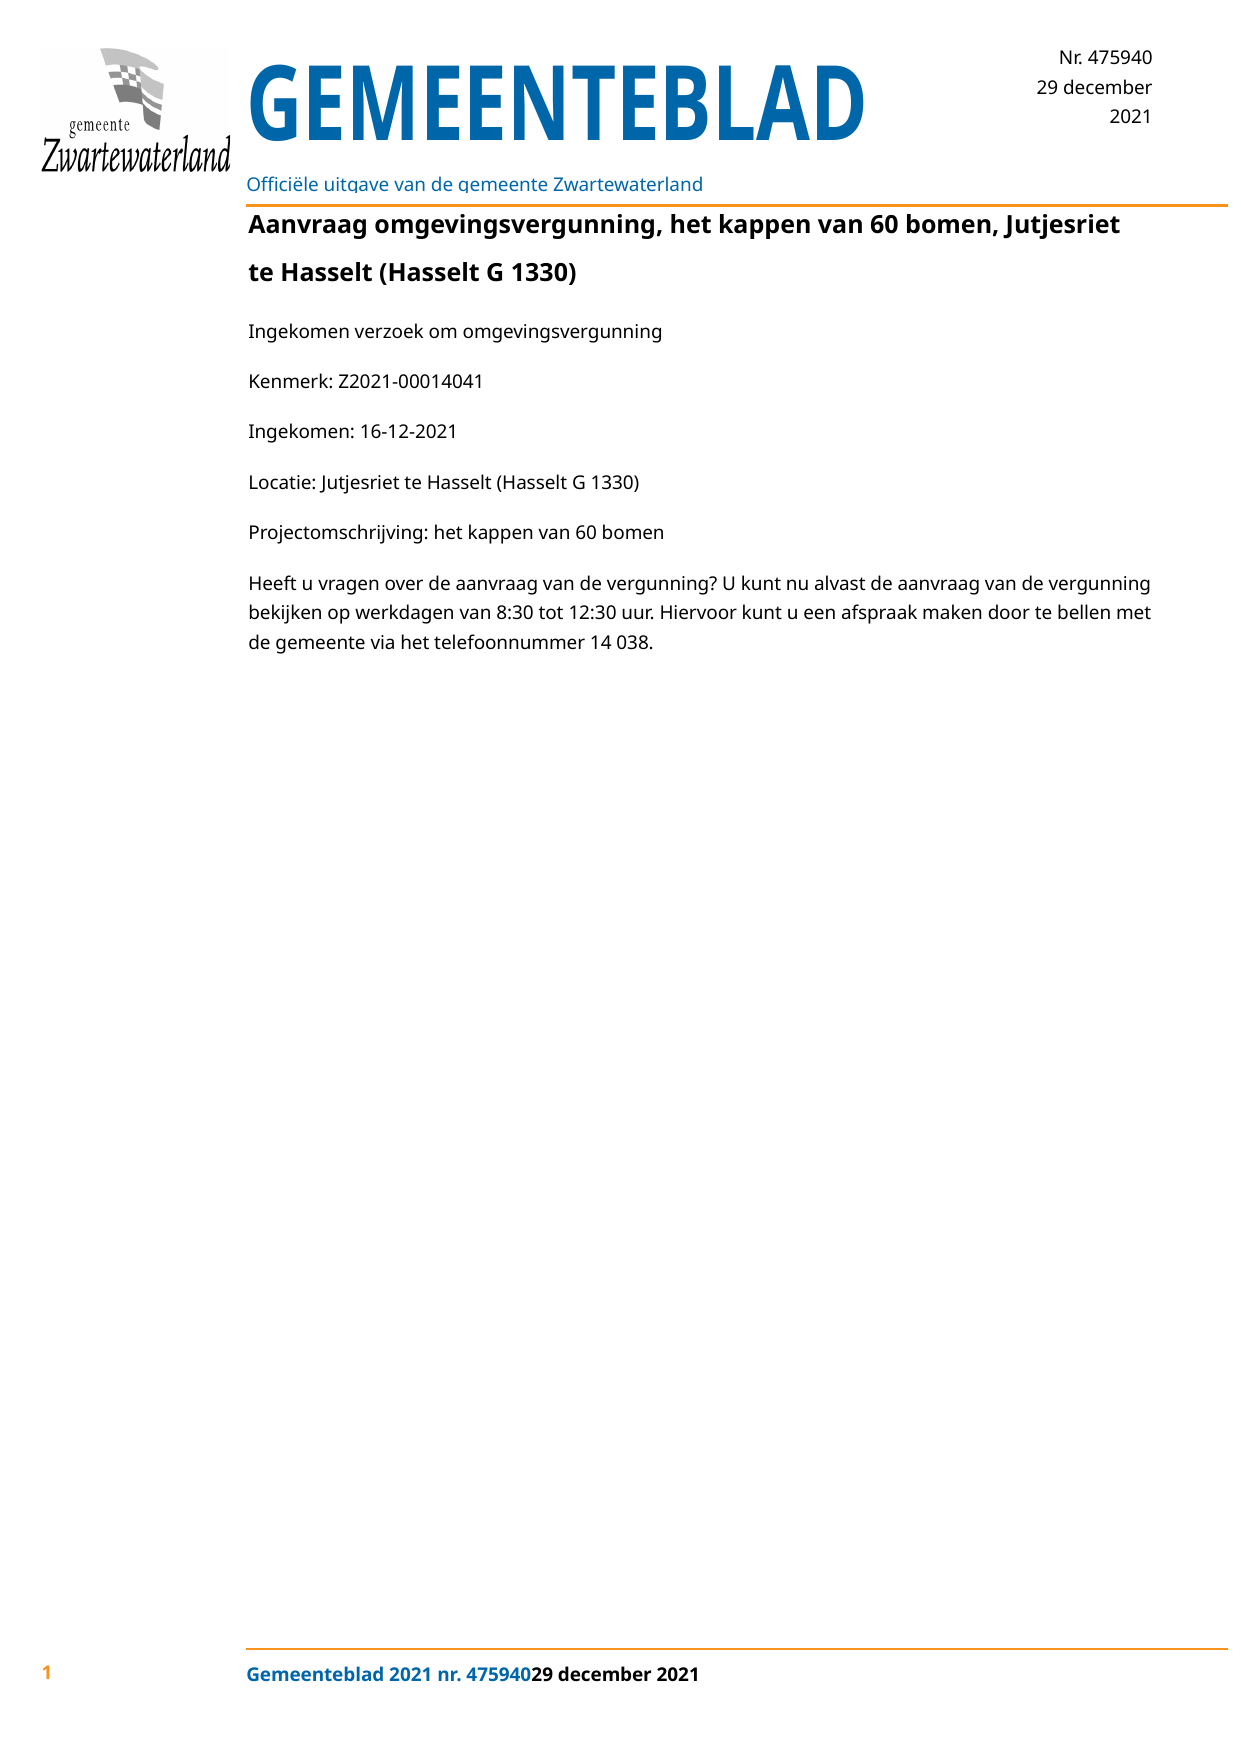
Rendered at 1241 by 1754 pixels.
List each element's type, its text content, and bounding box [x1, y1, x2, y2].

picture [41, 47, 231, 172]
text Aanvraag omgevingsvergunning, het kappen van 60 bomen, Jutjesriet te Hasselt (Hasselt G 1330) [248, 207, 1152, 288]
text Ingekomen verzoek om omgevingsvergunning [248, 318, 1152, 344]
text Projectomschrijving: het kappen van 60 bomen [248, 519, 1152, 545]
text Heeft u vragen over de aanvraag van de vergunning? U kunt nu alvast de aanvraag van de vergunning bekijken op werkdagen van 8:30 tot 12:30 uur. Hiervoor kunt u een afspraak maken door te bellen met de gemeente via het telefoonnummer 14 038. [248, 570, 1152, 655]
text Kenmerk: Z2021-00014041 [248, 368, 1152, 394]
text Locatie: Jutjesriet te Hasselt (Hasselt G 1330) [248, 469, 1152, 495]
text Ingekomen: 16-12-2021 [248, 419, 1152, 444]
